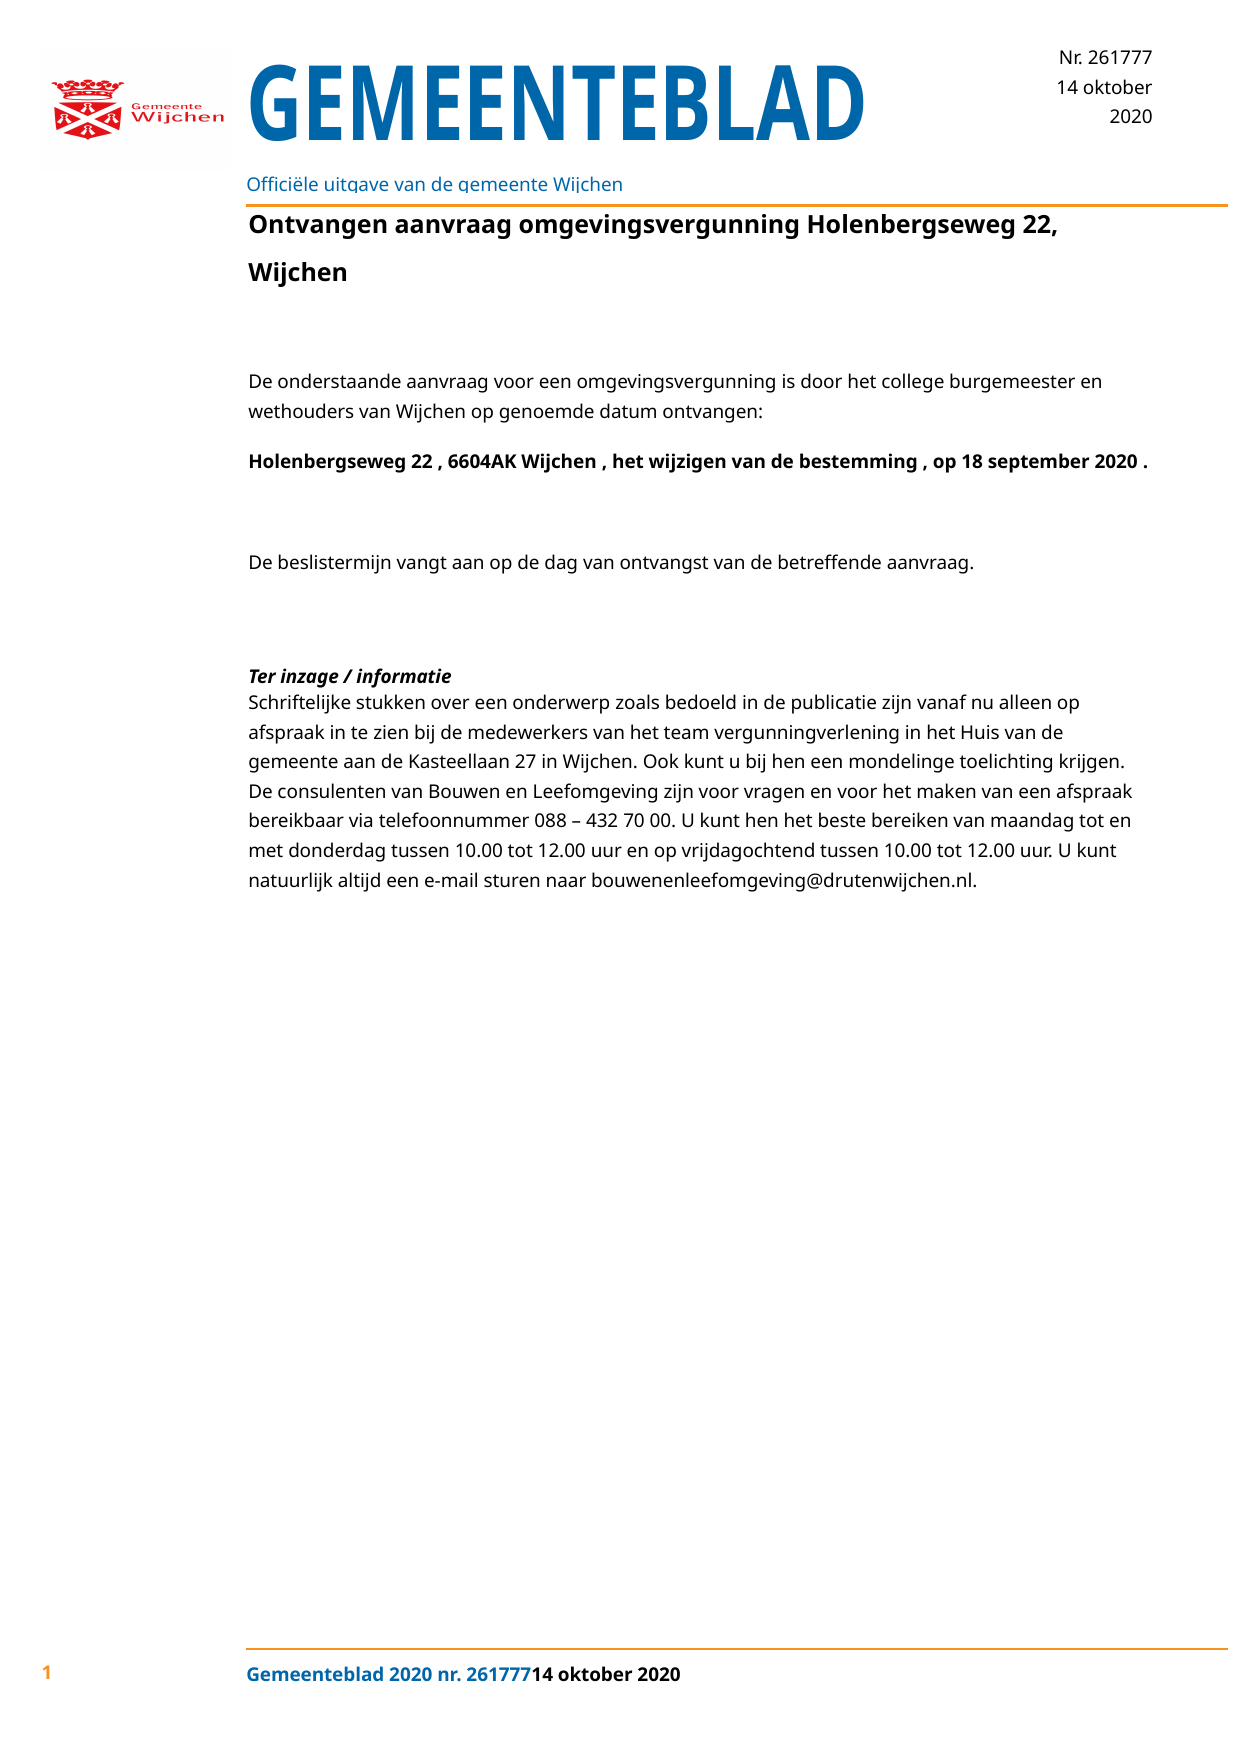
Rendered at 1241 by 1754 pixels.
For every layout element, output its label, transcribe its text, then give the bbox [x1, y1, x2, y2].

text Holenbergseweg 22 , 6604AK Wijchen , het wijzigen van de bestemming , op 18 september 2020 . [248, 448, 1152, 474]
text De onderstaande aanvraag voor een omgevingsvergunning is door het college burgemeester en wethouders van Wijchen op genoemde datum ontvangen: [248, 368, 1152, 424]
text De beslistermijn vangt aan op de dag van ontvangst van de betreffende aanvraag. [248, 549, 1152, 575]
text Ter inzage / informatie [248, 663, 1152, 689]
text Schriftelijke stukken over een onderwerp zoals bedoeld in de publicatie zijn vanaf nu alleen op afspraak in te zien bij de medewerkers van het team vergunningverlening in het Huis van de gemeente aan de Kasteellaan 27 in Wijchen. Ook kunt u bij hen een mondelinge toelichting krijgen. De consulenten van Bouwen en Leefomgeving zijn voor vragen en voor het maken van een afspraak bereikbaar via telefoonnummer 088 – 432 70 00. U kunt hen het beste bereiken van maandag tot en met donderdag tussen 10.00 tot 12.00 uur en op vrijdagochtend tussen 10.00 tot 12.00 uur. U kunt natuurlijk altijd een e-mail sturen naar bouwenenleefomgeving@drutenwijchen.nl. [248, 689, 1152, 892]
text Ontvangen aanvraag omgevingsvergunning Holenbergseweg 22, Wijchen [248, 207, 1152, 288]
picture [41, 47, 231, 172]
